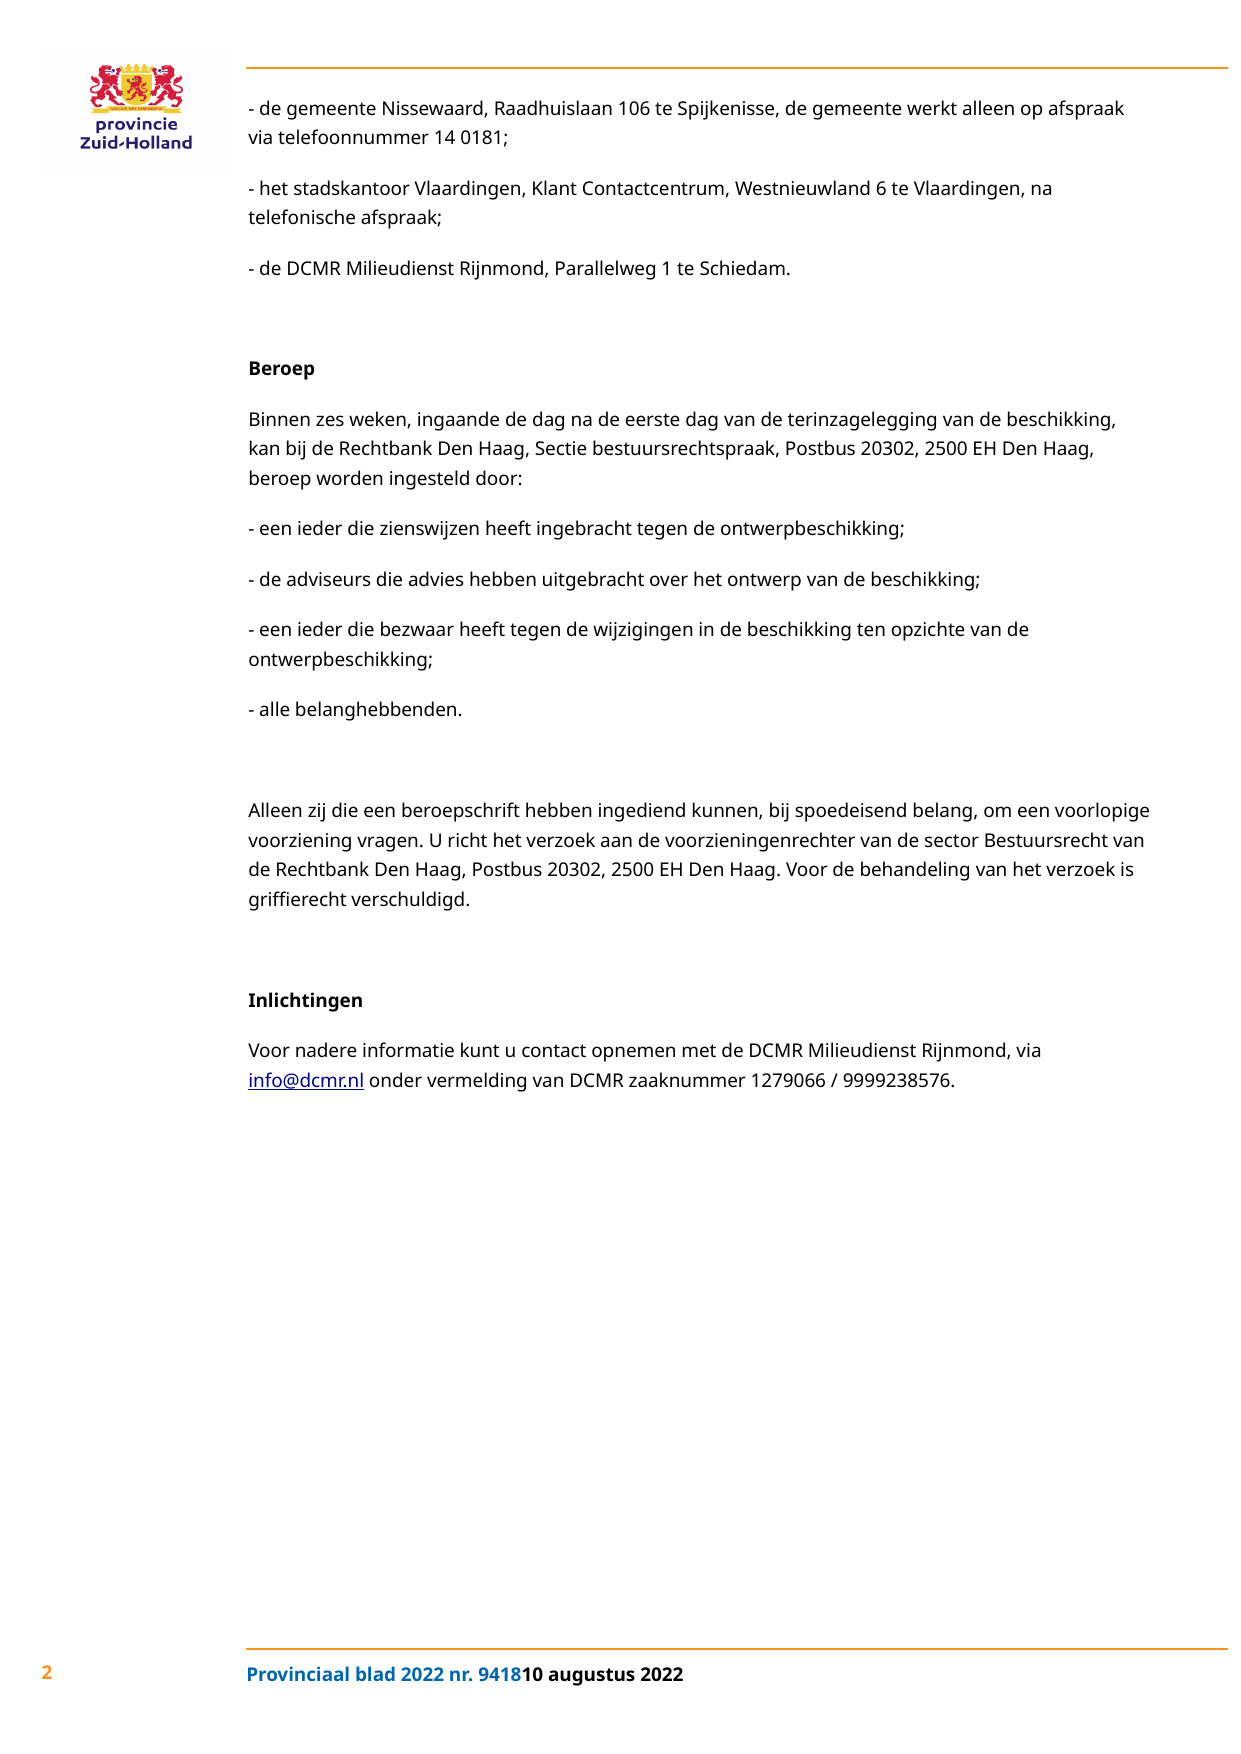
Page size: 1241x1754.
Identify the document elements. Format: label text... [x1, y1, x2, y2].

text - het stadskantoor Vlaardingen, Klant Contactcentrum, Westnieuwland 6 te Vlaardingen, na telefonische afspraak; [248, 175, 1152, 230]
text Voor nadere informatie kunt u contact opnemen met de DCMR Milieudienst Rijnmond, via info@dcmr.nl onder vermelding van DCMR zaaknummer 1279066 / 9999238576. [248, 1037, 1152, 1093]
text - de gemeente Nissewaard, Raadhuislaan 106 te Spijkenisse, de gemeente werkt alleen op afspraak via telefoonnummer 14 0181; [248, 95, 1152, 150]
picture [41, 47, 231, 172]
text Alleen zij die een beroepschrift hebben ingediend kunnen, bij spoedeisend belang, om een voorlopige voorziening vragen. U richt het verzoek aan de voorzieningenrechter van de sector Bestuursrecht van de Rechtbank Den Haag, Postbus 20302, 2500 EH Den Haag. Voor de behandeling van het verzoek is griffierecht verschuldigd. [248, 797, 1152, 912]
text - alle belanghebbenden. [248, 696, 1152, 722]
text - een ieder die zienswijzen heeft ingebracht tegen de ontwerpbeschikking; [248, 516, 1152, 541]
text - de DCMR Milieudienst Rijnmond, Parallelweg 1 te Schiedam. [248, 255, 1152, 281]
text - de adviseurs die advies hebben uitgebracht over het ontwerp van de beschikking; [248, 566, 1152, 592]
text Beroep [248, 356, 1152, 381]
text - een ieder die bezwaar heeft tegen de wijzigingen in de beschikking ten opzichte van de ontwerpbeschikking; [248, 616, 1152, 672]
text Binnen zes weken, ingaande de dag na de eerste dag van de terinzagelegging van de beschikking, kan bij de Rechtbank Den Haag, Sectie bestuursrechtspraak, Postbus 20302, 2500 EH Den Haag, beroep worden ingesteld door: [248, 406, 1152, 491]
text Inlichtingen [248, 987, 1152, 1013]
